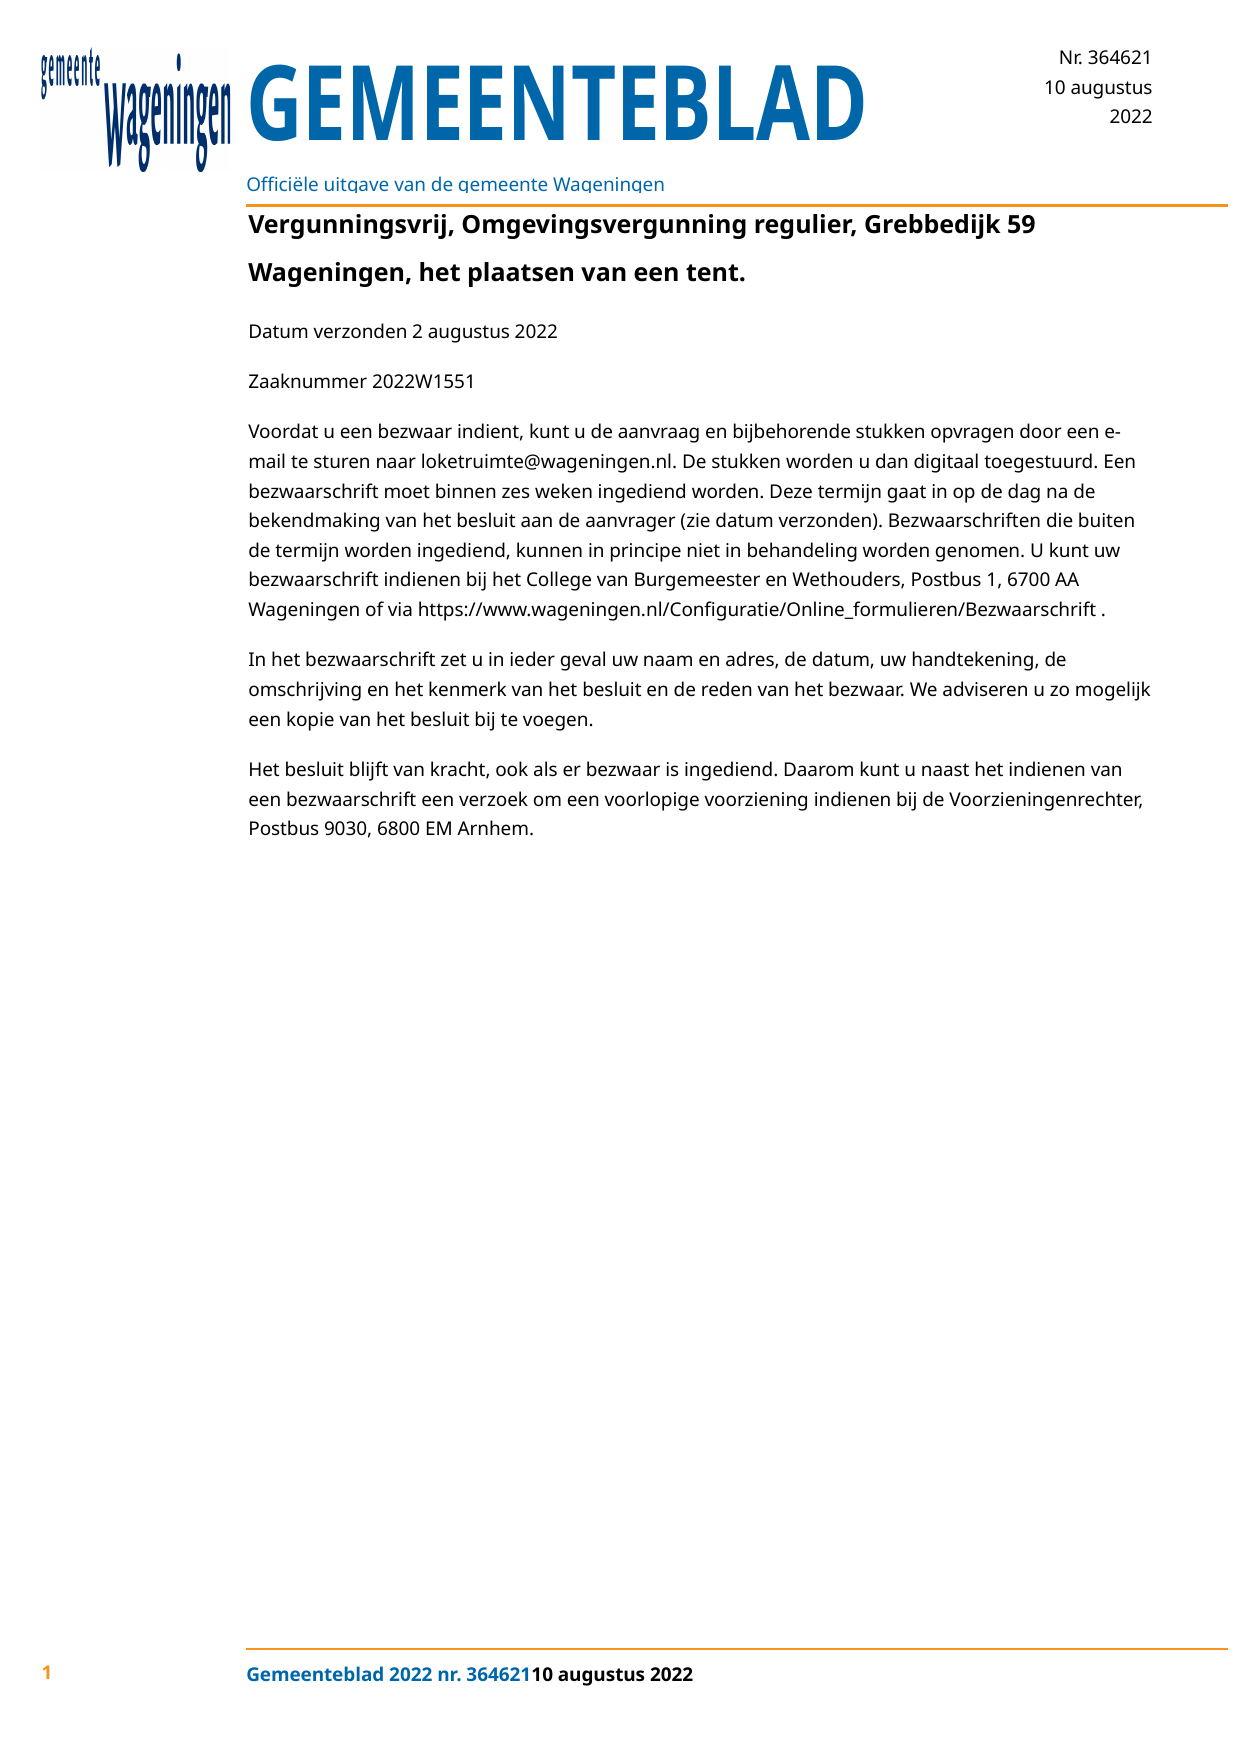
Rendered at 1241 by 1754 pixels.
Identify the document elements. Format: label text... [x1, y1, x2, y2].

picture [41, 47, 231, 172]
text Het besluit blijft van kracht, ook als er bezwaar is ingediend. Daarom kunt u naast het indienen van een bezwaarschrift een verzoek om een voorlopige voorziening indienen bij de Voorzieningenrechter, Postbus 9030, 6800 EM Arnhem. [248, 756, 1152, 841]
text Datum verzonden 2 augustus 2022 [248, 318, 1152, 344]
text Voordat u een bezwaar indient, kunt u de aanvraag en bijbehorende stukken opvragen door een e-mail te sturen naar loketruimte@wageningen.nl. De stukken worden u dan digitaal toegestuurd. Een bezwaarschrift moet binnen zes weken ingediend worden. Deze termijn gaat in op de dag na de bekendmaking van het besluit aan de aanvrager (zie datum verzonden). Bezwaarschriften die buiten de termijn worden ingediend, kunnen in principe niet in behandeling worden genomen. U kunt uw bezwaarschrift indienen bij het College van Burgemeester en Wethouders, Postbus 1, 6700 AA Wageningen of via https://www.wageningen.nl/Configuratie/Online_formulieren/Bezwaarschrift . [248, 419, 1152, 622]
text Vergunningsvrij, Omgevingsvergunning regulier, Grebbedijk 59 Wageningen, het plaatsen van een tent. [248, 207, 1152, 288]
text Zaaknummer 2022W1551 [248, 368, 1152, 394]
text In het bezwaarschrift zet u in ieder geval uw naam en adres, de datum, uw handtekening, de omschrijving en het kenmerk van het besluit en de reden van het bezwaar. We adviseren u zo mogelijk een kopie van het besluit bij te voegen. [248, 647, 1152, 732]
